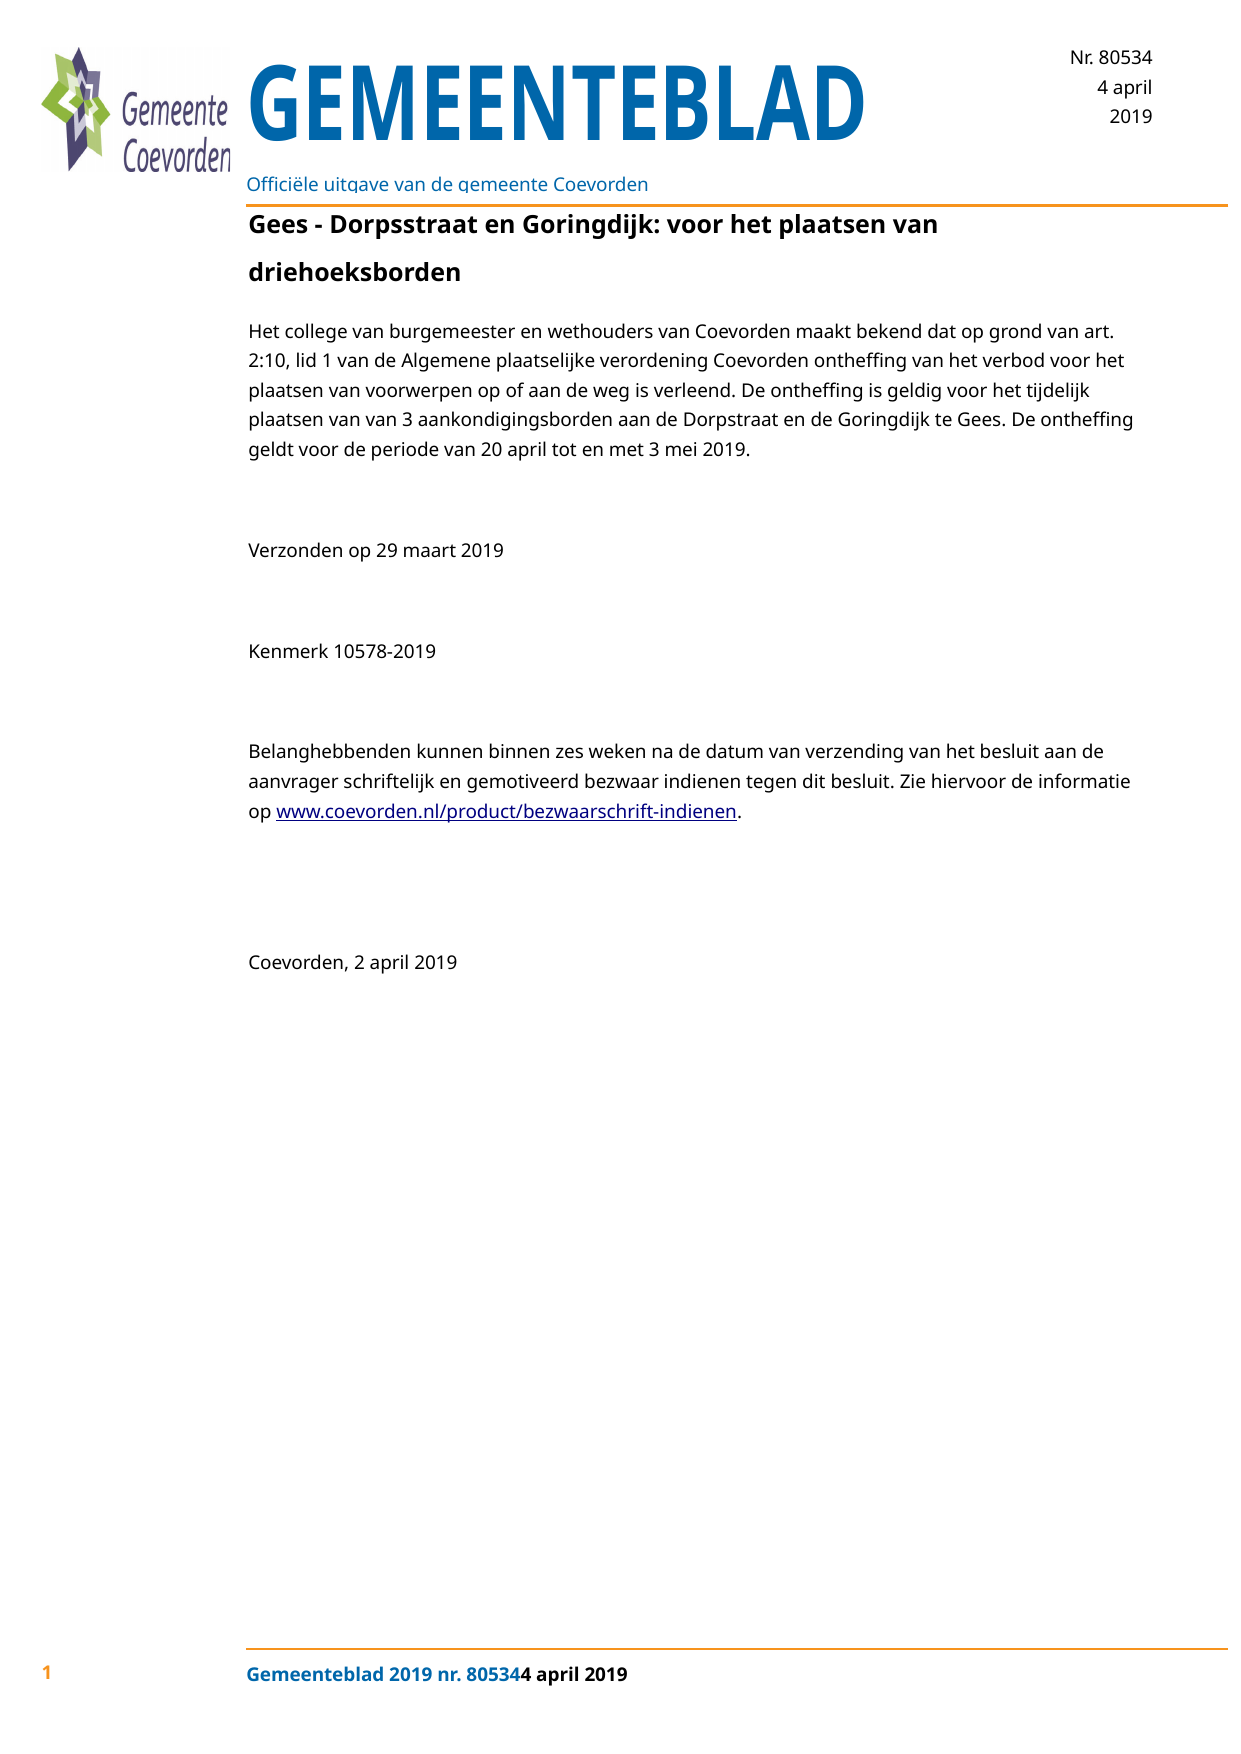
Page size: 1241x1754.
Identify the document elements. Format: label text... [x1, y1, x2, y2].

text Belanghebbenden kunnen binnen zes weken na de datum van verzending van het besluit aan de aanvrager schriftelijk en gemotiveerd bezwaar indienen tegen dit besluit. Zie hiervoor de informatie op www.coevorden.nl/product/bezwaarschrift-indienen. [248, 739, 1152, 824]
picture [41, 47, 231, 172]
text Verzonden op 29 maart 2019 [248, 537, 1152, 563]
text Kenmerk 10578-2019 [248, 638, 1152, 664]
text Het college van burgemeester en wethouders van Coevorden maakt bekend dat op grond van art. 2:10, lid 1 van de Algemene plaatselijke verordening Coevorden ontheffing van het verbod voor het plaatsen van voorwerpen op of aan de weg is verleend. De ontheffing is geldig voor het tijdelijk plaatsen van van 3 aankondigingsborden aan de Dorpstraat en de Goringdijk te Gees. De ontheffing geldt voor de periode van 20 april tot en met 3 mei 2019. [248, 318, 1152, 462]
text Gees - Dorpsstraat en Goringdijk: voor het plaatsen van driehoeksborden [248, 207, 1152, 288]
text Coevorden, 2 april 2019 [248, 949, 1152, 975]
